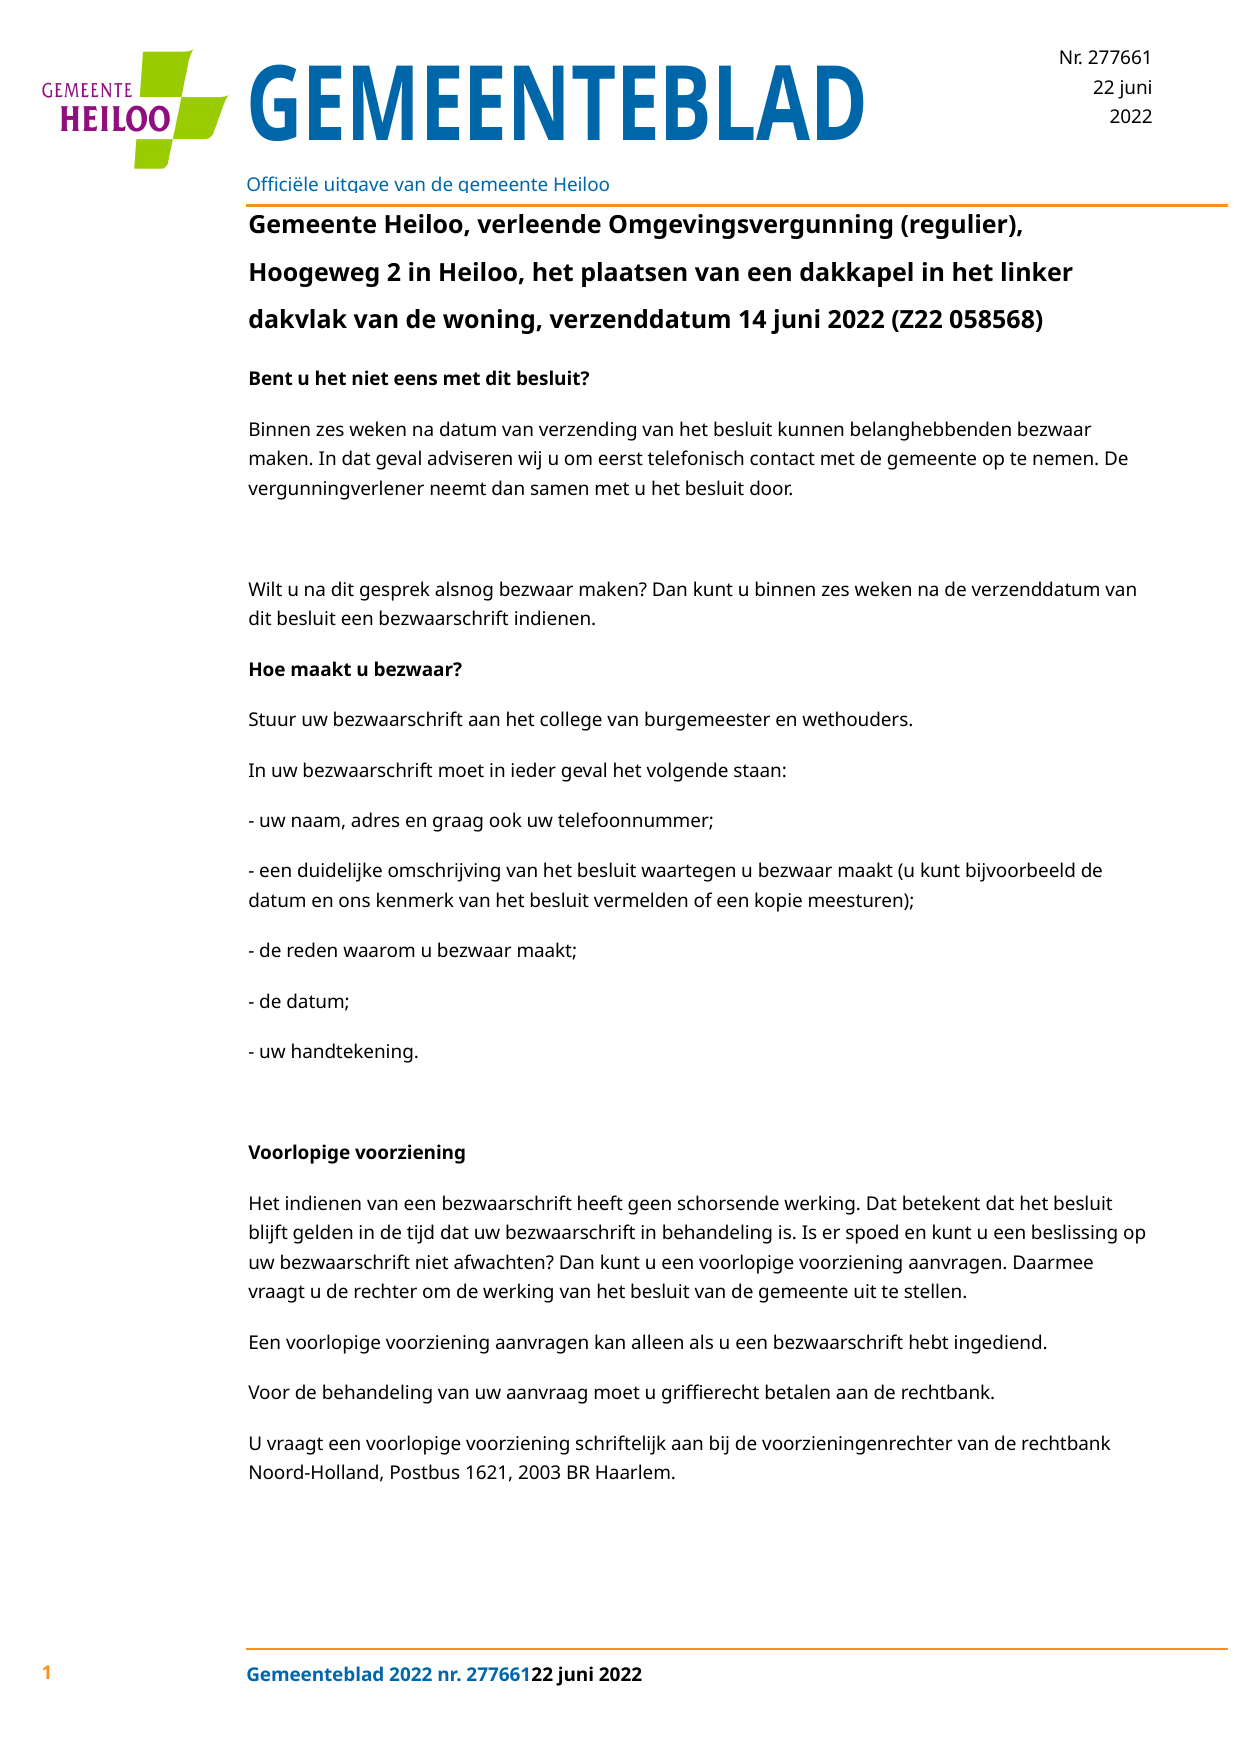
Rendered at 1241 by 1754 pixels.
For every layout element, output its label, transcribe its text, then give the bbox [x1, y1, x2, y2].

text Bent u het niet eens met dit besluit? [248, 366, 1152, 391]
text - uw handtekening. [248, 1038, 1152, 1064]
text Voor de behandeling van uw aanvraag moet u griffierecht betalen aan de rechtbank. [248, 1379, 1152, 1405]
text Het indienen van een bezwaarschrift heeft geen schorsende werking. Dat betekent dat het besluit blijft gelden in de tijd dat uw bezwaarschrift in behandeling is. Is er spoed en kunt u een beslissing op uw bezwaarschrift niet afwachten? Dan kunt u een voorlopige voorziening aanvragen. Daarmee vraagt u de rechter om de werking van het besluit van de gemeente uit te stellen. [248, 1190, 1152, 1304]
text Stuur uw bezwaarschrift aan het college van burgemeester en wethouders. [248, 706, 1152, 732]
text Hoe maakt u bezwaar? [248, 656, 1152, 682]
text In uw bezwaarschrift moet in ieder geval het volgende staan: [248, 757, 1152, 782]
text Een voorlopige voorziening aanvragen kan alleen als u een bezwaarschrift hebt ingediend. [248, 1329, 1152, 1354]
text - de datum; [248, 988, 1152, 1014]
text U vraagt een voorlopige voorziening schriftelijk aan bij de voorzieningenrechter van de rechtbank Noord-Holland, Postbus 1621, 2003 BR Haarlem. [248, 1430, 1152, 1485]
text Voorlopige voorziening [248, 1139, 1152, 1165]
text Wilt u na dit gesprek alsnog bezwaar maken? Dan kunt u binnen zes weken na de verzenddatum van dit besluit een bezwaarschrift indienen. [248, 576, 1152, 631]
picture [41, 47, 231, 172]
text - een duidelijke omschrijving van het besluit waartegen u bezwaar maakt (u kunt bijvoorbeeld de datum en ons kenmerk van het besluit vermelden of een kopie meesturen); [248, 858, 1152, 913]
text Binnen zes weken na datum van verzending van het besluit kunnen belanghebbenden bezwaar maken. In dat geval adviseren wij u om eerst telefonisch contact met de gemeente op te nemen. De vergunningverlener neemt dan samen met u het besluit door. [248, 416, 1152, 501]
text - de reden waarom u bezwaar maakt; [248, 938, 1152, 963]
text - uw naam, adres en graag ook uw telefoonnummer; [248, 807, 1152, 833]
text Gemeente Heiloo, verleende Omgevingsvergunning (regulier), Hoogeweg 2 in Heiloo, het plaatsen van een dakkapel in het linker dakvlak van de woning, verzenddatum 14 juni 2022 (Z22 058568) [248, 207, 1152, 336]
